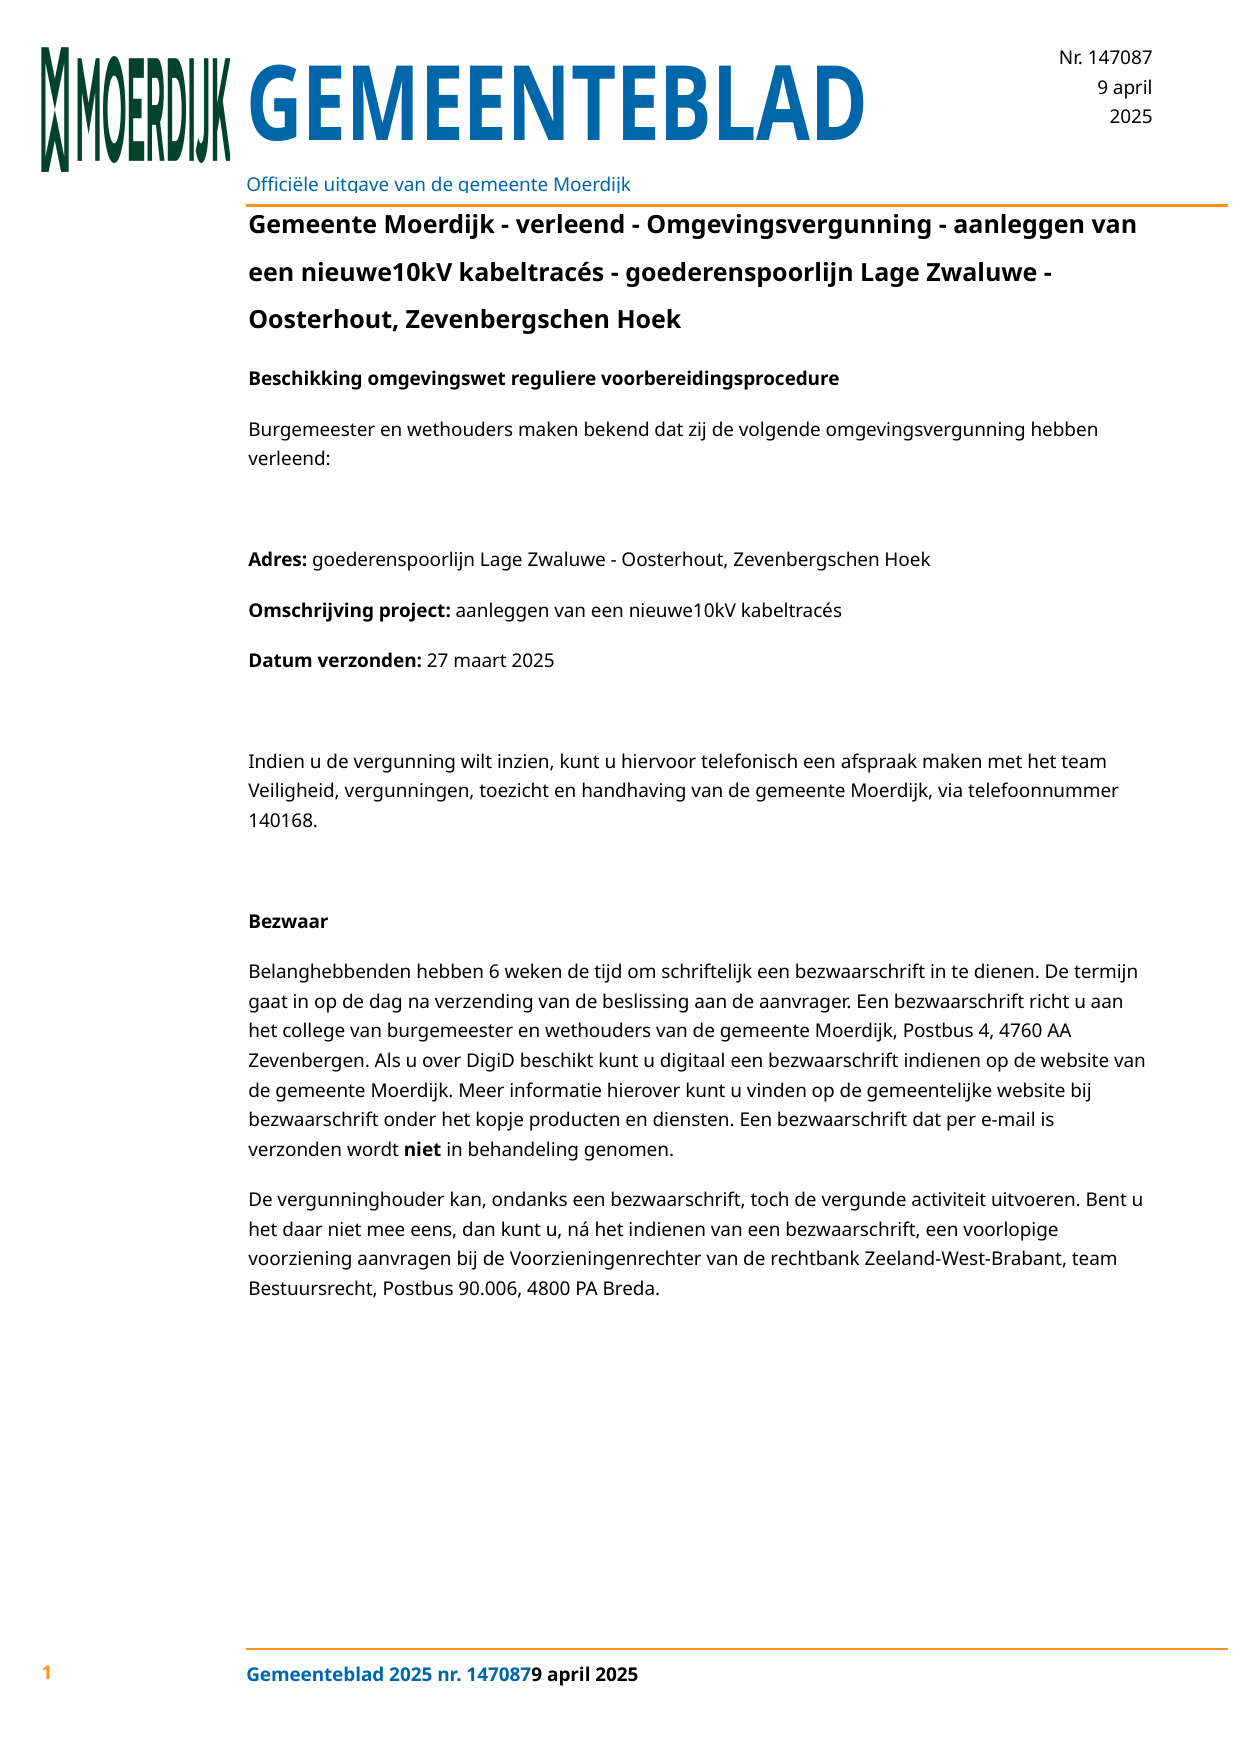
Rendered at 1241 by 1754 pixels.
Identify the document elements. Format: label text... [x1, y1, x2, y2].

text Bezwaar [248, 908, 1152, 934]
text De vergunninghouder kan, ondanks een bezwaarschrift, toch de vergunde activiteit uitvoeren. Bent u het daar niet mee eens, dan kunt u, ná het indienen van een bezwaarschrift, een voorlopige voorziening aanvragen bij de Voorzieningenrechter van de rechtbank Zeeland-West-Brabant, team Bestuursrecht, Postbus 90.006, 4800 PA Breda. [248, 1186, 1152, 1301]
text Adres: goederenspoorlijn Lage Zwaluwe - Oosterhout, Zevenbergschen Hoek [248, 546, 1152, 572]
text Omschrijving project: aanleggen van een nieuwe10kV kabeltracés [248, 597, 1152, 622]
picture [41, 47, 231, 172]
text Belanghebbenden hebben 6 weken de tijd om schriftelijk een bezwaarschrift in te dienen. De termijn gaat in op de dag na verzending van de beslissing aan de aanvrager. Een bezwaarschrift richt u aan het college van burgemeester en wethouders van de gemeente Moerdijk, Postbus 4, 4760 AA Zevenbergen. Als u over DigiD beschikt kunt u digitaal een bezwaarschrift indienen op de website van de gemeente Moerdijk. Meer informatie hierover kunt u vinden op de gemeentelijke website bij bezwaarschrift onder het kopje producten en diensten. Een bezwaarschrift dat per e-mail is verzonden wordt niet in behandeling genomen. [248, 958, 1152, 1162]
text Datum verzonden: 27 maart 2025 [248, 647, 1152, 673]
text Gemeente Moerdijk - verleend - Omgevingsvergunning - aanleggen van een nieuwe10kV kabeltracés - goederenspoorlijn Lage Zwaluwe - Oosterhout, Zevenbergschen Hoek [248, 207, 1152, 336]
text Burgemeester en wethouders maken bekend dat zij de volgende omgevingsvergunning hebben verleend: [248, 416, 1152, 471]
text Indien u de vergunning wilt inzien, kunt u hiervoor telefonisch een afspraak maken met het team Veiligheid, vergunningen, toezicht en handhaving van de gemeente Moerdijk, via telefoonnummer 140168. [248, 748, 1152, 833]
text Beschikking omgevingswet reguliere voorbereidingsprocedure [248, 366, 1152, 391]
